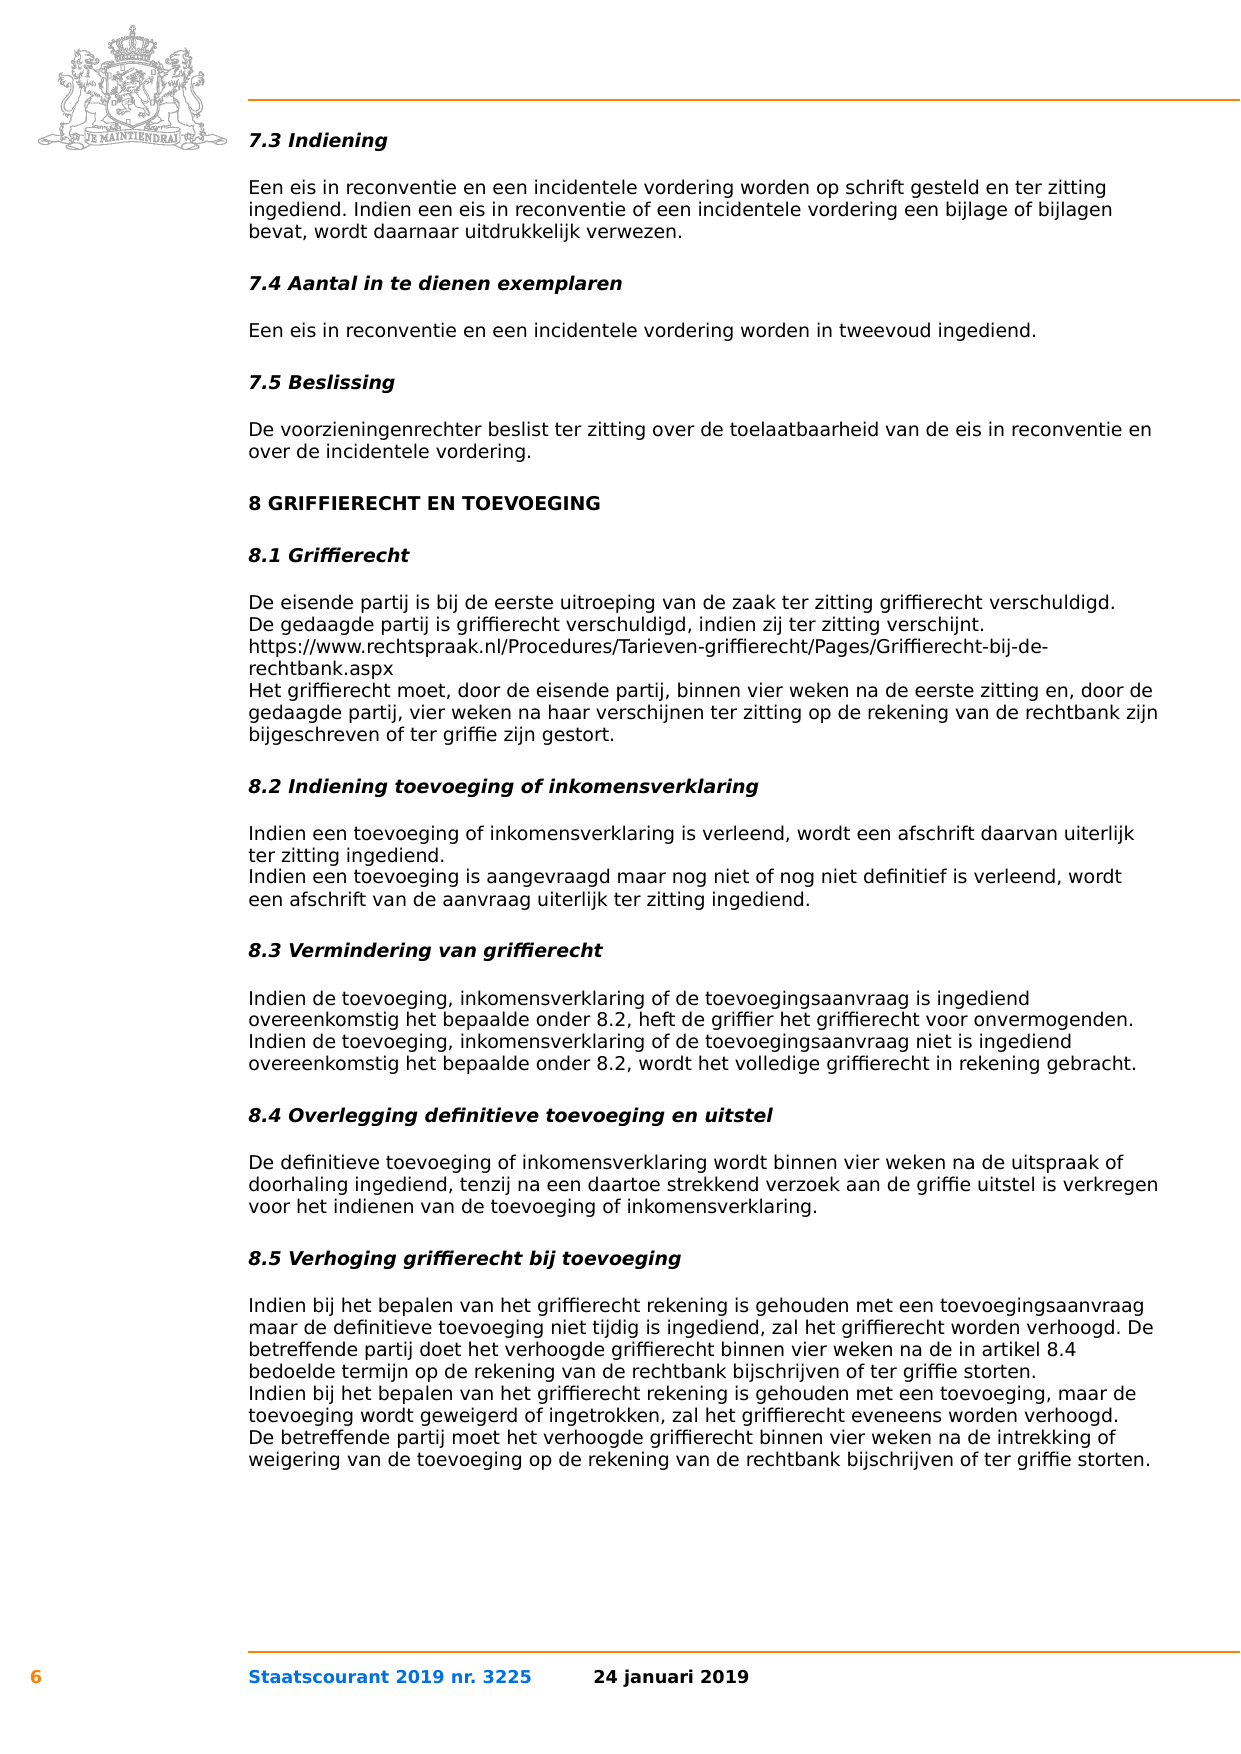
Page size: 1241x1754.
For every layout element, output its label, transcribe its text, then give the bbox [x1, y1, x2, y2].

picture [38, 25, 227, 150]
text Het griffierecht moet, door de eisende partij, binnen vier weken na de eerste zitting en, door de gedaagde partij, vier weken na haar verschijnen ter zitting op de rekening van de rechtbank zijn bijgeschreven of ter griffie zijn gestort. [248, 679, 1163, 746]
text Indien bij het bepalen van het griffierecht rekening is gehouden met een toevoeging, maar de toevoeging wordt geweigerd of ingetrokken, zal het griffierecht eveneens worden verhoogd. [248, 1383, 1163, 1427]
text Indien de toevoeging, inkomensverklaring of de toevoegingsaanvraag niet is ingediend overeenkomstig het bepaalde onder 8.2, wordt het volledige griffierecht in rekening gebracht. [248, 1031, 1163, 1075]
subtitle 8.2 Indiening toevoeging of inkomensverklaring [248, 776, 1163, 797]
subtitle 8.1 Griffierecht [248, 545, 1163, 567]
text Een eis in reconventie en een incidentele vordering worden op schrift gesteld en ter zitting ingediend. Indien een eis in reconventie of een incidentele vordering een bijlage of bijlagen bevat, wordt daarnaar uitdrukkelijk verwezen. [248, 177, 1163, 243]
text Indien bij het bepalen van het griffierecht rekening is gehouden met een toevoegingsaanvraag maar de definitieve toevoeging niet tijdig is ingediend, zal het griffierecht worden verhoogd. De betreffende partij doet het verhoogde griffierecht binnen vier weken na de in artikel 8.4 bedoelde termijn op de rekening van de rechtbank bijschrijven of ter griffie storten. [248, 1295, 1163, 1383]
text De gedaagde partij is griffierecht verschuldigd, indien zij ter zitting verschijnt. https://www.rechtspraak.nl/Procedures/Tarieven-griffierecht/Pages/Griffierecht-bij-de-rechtbank.aspx [248, 614, 1163, 679]
subtitle 7.3 Indiening [248, 130, 1163, 152]
text De voorzieningenrechter beslist ter zitting over de toelaatbaarheid van de eis in reconventie en over de incidentele vordering. [248, 419, 1163, 463]
text Indien een toevoeging is aangevraagd maar nog niet of nog niet definitief is verleend, wordt een afschrift van de aanvraag uiterlijk ter zitting ingediend. [248, 866, 1163, 910]
subtitle 7.5 Beslissing [248, 372, 1163, 394]
subtitle 7.4 Aantal in te dienen exemplaren [248, 273, 1163, 295]
text Een eis in reconventie en een incidentele vordering worden in tweevoud ingediend. [248, 320, 1163, 342]
text De betreffende partij moet het verhoogde griffierecht binnen vier weken na de intrekking of weigering van de toevoeging op de rekening van de rechtbank bijschrijven of ter griffie storten. [248, 1427, 1163, 1471]
text De definitieve toevoeging of inkomensverklaring wordt binnen vier weken na de uitspraak of doorhaling ingediend, tenzij na een daartoe strekkend verzoek aan de griffie uitstel is verkregen voor het indienen van de toevoeging of inkomensverklaring. [248, 1152, 1163, 1218]
text De eisende partij is bij de eerste uitroeping van de zaak ter zitting griffierecht verschuldigd. [248, 592, 1163, 614]
subtitle 8.4 Overlegging definitieve toevoeging en uitstel [248, 1105, 1163, 1127]
subtitle 8.3 Vermindering van griffierecht [248, 940, 1163, 962]
subtitle 8.5 Verhoging griffierecht bij toevoeging [248, 1248, 1163, 1270]
text Indien de toevoeging, inkomensverklaring of de toevoegingsaanvraag is ingediend overeenkomstig het bepaalde onder 8.2, heft de griffier het griffierecht voor onvermogenden. [248, 987, 1163, 1031]
subtitle 8 GRIFFIERECHT EN TOEVOEGING [248, 493, 1163, 515]
text Indien een toevoeging of inkomensverklaring is verleend, wordt een afschrift daarvan uiterlijk ter zitting ingediend. [248, 822, 1163, 866]
